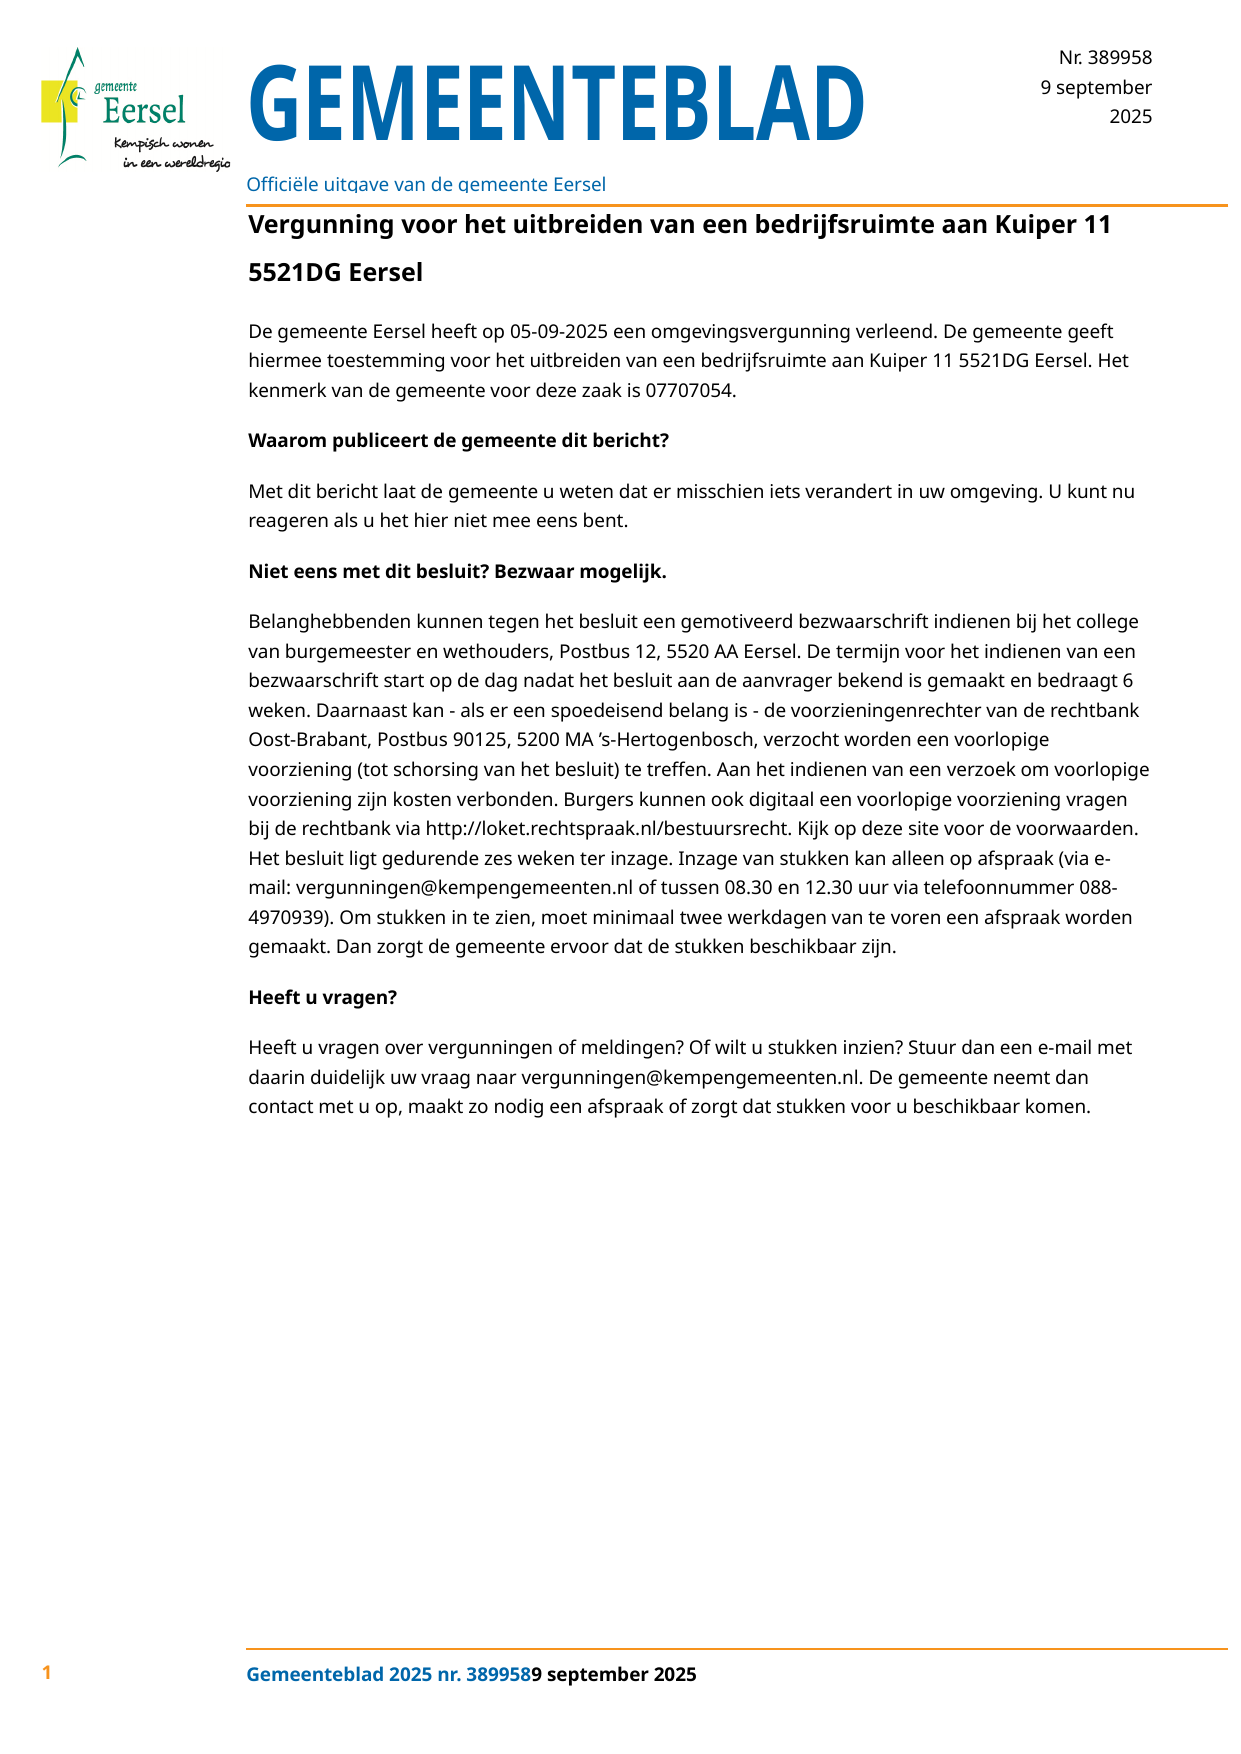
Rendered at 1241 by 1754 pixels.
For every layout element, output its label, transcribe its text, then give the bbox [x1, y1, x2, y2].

text Heeft u vragen? [248, 984, 1152, 1010]
text De gemeente Eersel heeft op 05-09-2025 een omgevingsvergunning verleend. De gemeente geeft hiermee toestemming voor het uitbreiden van een bedrijfsruimte aan Kuiper 11 5521DG Eersel. Het kenmerk van de gemeente voor deze zaak is 07707054. [248, 318, 1152, 403]
text Niet eens met dit besluit? Bezwaar mogelijk. [248, 558, 1152, 584]
picture [41, 47, 231, 172]
text Vergunning voor het uitbreiden van een bedrijfsruimte aan Kuiper 11 5521DG Eersel [248, 207, 1152, 288]
text Met dit bericht laat de gemeente u weten dat er misschien iets verandert in uw omgeving. U kunt nu reageren als u het hier niet mee eens bent. [248, 478, 1152, 533]
text Heeft u vragen over vergunningen of meldingen? Of wilt u stukken inzien? Stuur dan een e-mail met daarin duidelijk uw vraag naar vergunningen@kempengemeenten.nl. De gemeente neemt dan contact met u op, maakt zo nodig een afspraak of zorgt dat stukken voor u beschikbaar komen. [248, 1034, 1152, 1119]
text Waarom publiceert de gemeente dit bericht? [248, 427, 1152, 453]
text Belanghebbenden kunnen tegen het besluit een gemotiveerd bezwaarschrift indienen bij het college van burgemeester en wethouders, Postbus 12, 5520 AA Eersel. De termijn voor het indienen van een bezwaarschrift start op de dag nadat het besluit aan de aanvrager bekend is gemaakt en bedraagt 6 weken. Daarnaast kan - als er een spoedeisend belang is - de voorzieningenrechter van de rechtbank Oost-Brabant, Postbus 90125, 5200 MA ’s-Hertogenbosch, verzocht worden een voorlopige voorziening (tot schorsing van het besluit) te treffen. Aan het indienen van een verzoek om voorlopige voorziening zijn kosten verbonden. Burgers kunnen ook digitaal een voorlopige voorziening vragen bij de rechtbank via http://loket.rechtspraak.nl/bestuursrecht. Kijk op deze site voor de voorwaarden. Het besluit ligt gedurende zes weken ter inzage. Inzage van stukken kan alleen op afspraak (via e-mail: vergunningen@kempengemeenten.nl of tussen 08.30 en 12.30 uur via telefoonnummer 088-4970939). Om stukken in te zien, moet minimaal twee werkdagen van te voren een afspraak worden gemaakt. Dan zorgt de gemeente ervoor dat de stukken beschikbaar zijn. [248, 608, 1152, 959]
